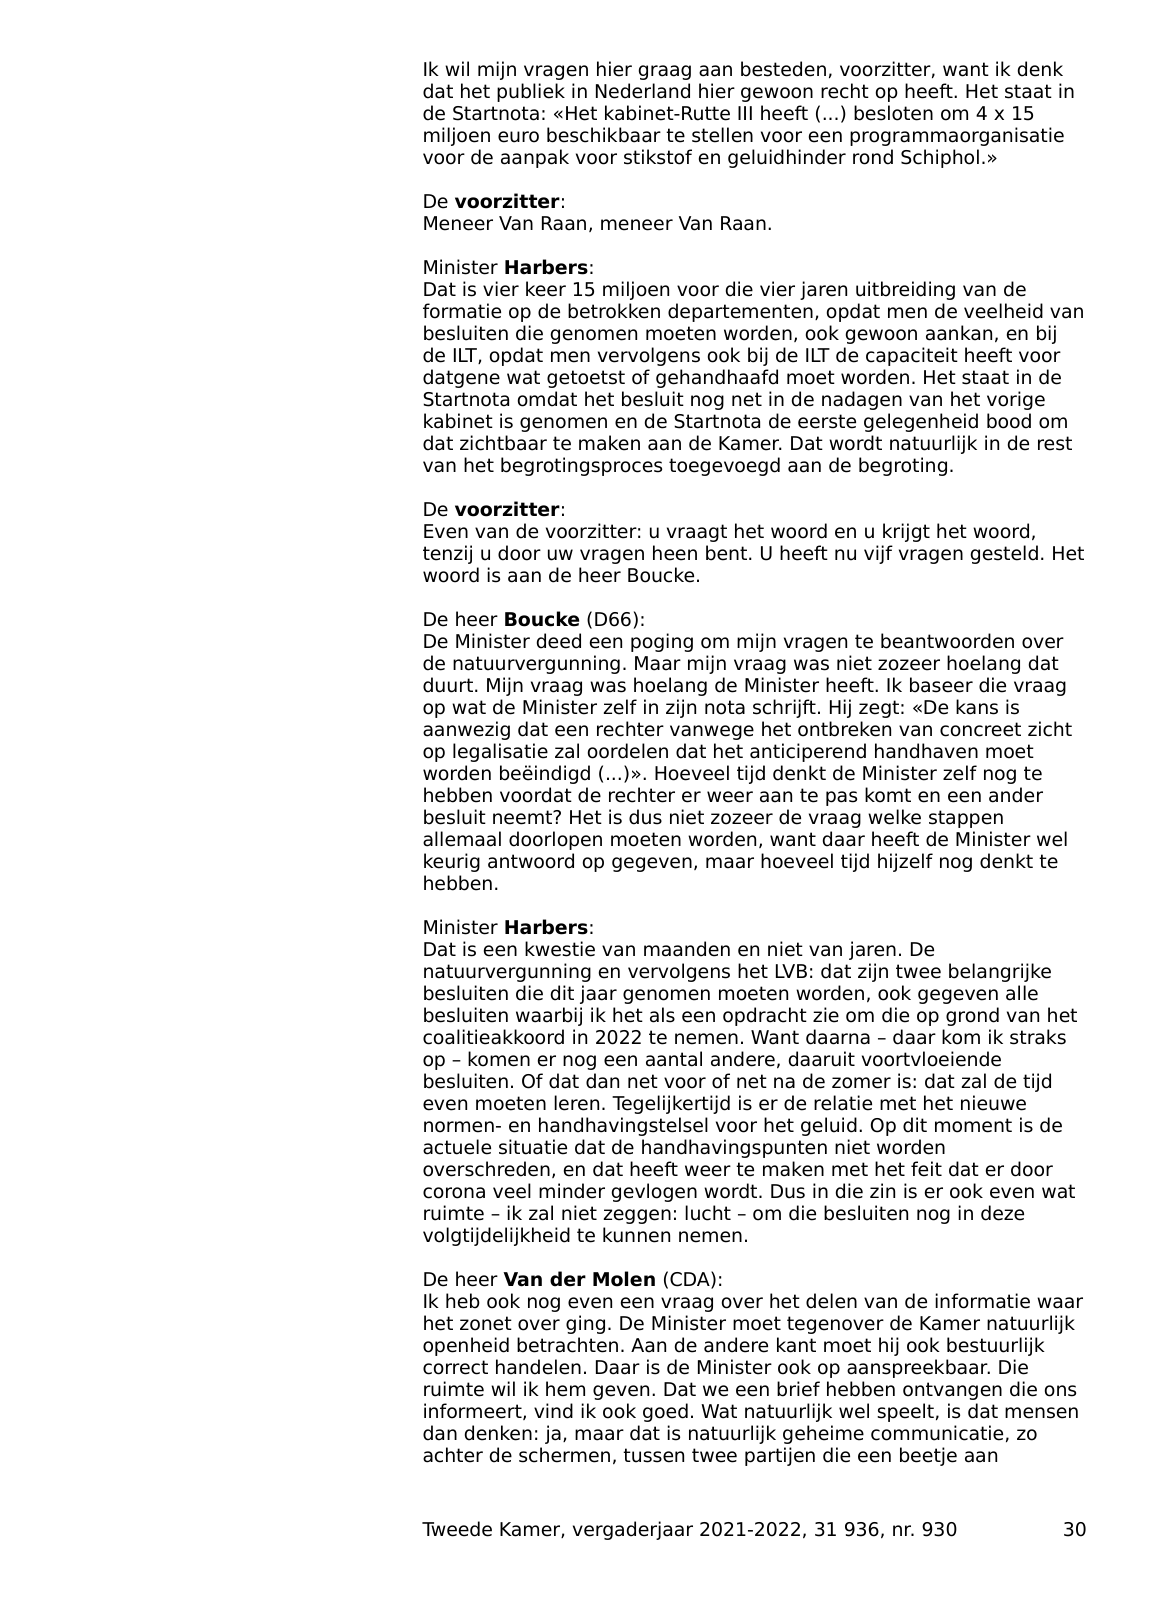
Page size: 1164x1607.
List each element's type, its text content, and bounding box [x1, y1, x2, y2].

text De heer Van der Molen (CDA): [422, 1269, 1087, 1291]
text De voorzitter: [422, 499, 1087, 521]
text De voorzitter: [422, 191, 1087, 213]
text De Minister deed een poging om mijn vragen te beantwoorden over de natuurvergunning. Maar mijn vraag was niet zozeer hoelang dat duurt. Mijn vraag was hoelang de Minister heeft. Ik baseer die vraag op wat de Minister zelf in zijn nota schrijft. Hij zegt: «De kans is aanwezig dat een rechter vanwege het ontbreken van concreet zicht op legalisatie zal oordelen dat het anticiperend handhaven moet worden beëindigd (...)». Hoeveel tijd denkt de Minister zelf nog te hebben voordat de rechter er weer aan te pas komt en een ander besluit neemt? Het is dus niet zozeer de vraag welke stappen allemaal doorlopen moeten worden, want daar heeft de Minister wel keurig antwoord op gegeven, maar hoeveel tijd hijzelf nog denkt te hebben. [422, 631, 1087, 895]
text De heer Boucke (D66): [422, 609, 1087, 631]
text Dat is een kwestie van maanden en niet van jaren. De natuurvergunning en vervolgens het LVB: dat zijn twee belangrijke besluiten die dit jaar genomen moeten worden, ook gegeven alle besluiten waarbij ik het als een opdracht zie om die op grond van het coalitieakkoord in 2022 te nemen. Want daarna – daar kom ik straks op – komen er nog een aantal andere, daaruit voortvloeiende besluiten. Of dat dan net voor of net na de zomer is: dat zal de tijd even moeten leren. Tegelijkertijd is er de relatie met het nieuwe normen- en handhavingstelsel voor het geluid. Op dit moment is de actuele situatie dat de handhavingspunten niet worden overschreden, en dat heeft weer te maken met het feit dat er door corona veel minder gevlogen wordt. Dus in die zin is er ook even wat ruimte – ik zal niet zeggen: lucht – om die besluiten nog in deze volgtijdelijkheid te kunnen nemen. [422, 939, 1087, 1247]
text Minister Harbers: [422, 257, 1087, 279]
text Ik heb ook nog even een vraag over het delen van de informatie waar het zonet over ging. De Minister moet tegenover de Kamer natuurlijk openheid betrachten. Aan de andere kant moet hij ook bestuurlijk correct handelen. Daar is de Minister ook op aanspreekbaar. Die ruimte wil ik hem geven. Dat we een brief hebben ontvangen die ons informeert, vind ik ook goed. Wat natuurlijk wel speelt, is dat mensen dan denken: ja, maar dat is natuurlijk geheime communicatie, zo achter de schermen, tussen twee partijen die een beetje aan [422, 1291, 1087, 1467]
text Ik wil mijn vragen hier graag aan besteden, voorzitter, want ik denk dat het publiek in Nederland hier gewoon recht op heeft. Het staat in de Startnota: «Het kabinet-Rutte III heeft (...) besloten om 4 x 15 miljoen euro beschikbaar te stellen voor een programmaorganisatie voor de aanpak voor stikstof en geluidhinder rond Schiphol.» [422, 59, 1087, 169]
text Dat is vier keer 15 miljoen voor die vier jaren uitbreiding van de formatie op de betrokken departementen, opdat men de veelheid van besluiten die genomen moeten worden, ook gewoon aankan, en bij de ILT, opdat men vervolgens ook bij de ILT de capaciteit heeft voor datgene wat getoetst of gehandhaafd moet worden. Het staat in de Startnota omdat het besluit nog net in de nadagen van het vorige kabinet is genomen en de Startnota de eerste gelegenheid bood om dat zichtbaar te maken aan de Kamer. Dat wordt natuurlijk in de rest van het begrotingsproces toegevoegd aan de begroting. [422, 279, 1087, 477]
text Meneer Van Raan, meneer Van Raan. [422, 213, 1087, 235]
text Even van de voorzitter: u vraagt het woord en u krijgt het woord, tenzij u door uw vragen heen bent. U heeft nu vijf vragen gesteld. Het woord is aan de heer Boucke. [422, 521, 1087, 587]
text Minister Harbers: [422, 917, 1087, 939]
